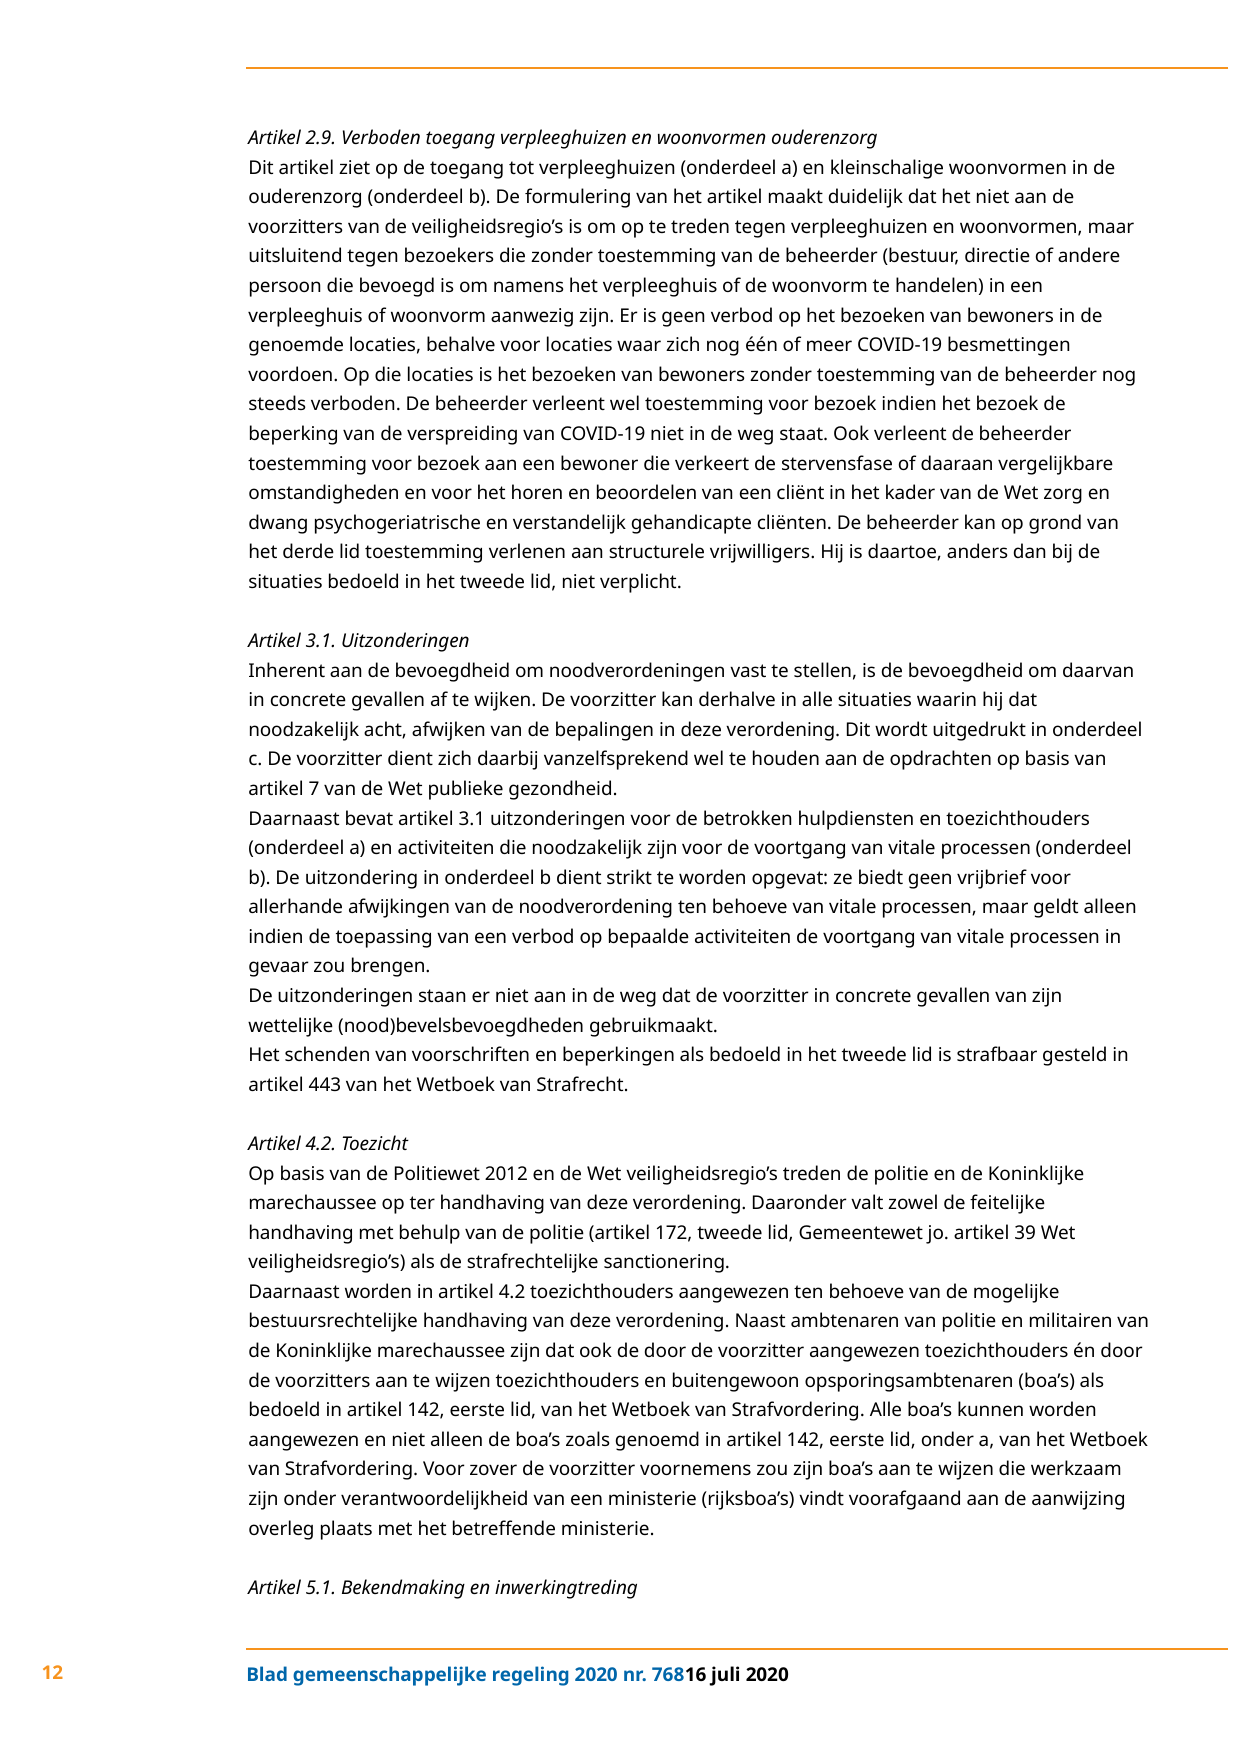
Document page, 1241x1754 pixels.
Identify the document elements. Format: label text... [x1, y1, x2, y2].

text Het schenden van voorschriften en beperkingen als bedoeld in het tweede lid is strafbaar gesteld in artikel 443 van het Wetboek van Strafrecht. [248, 1041, 1152, 1097]
text De uitzonderingen staan er niet aan in de weg dat de voorzitter in concrete gevallen van zijn wettelijke (nood)bevelsbevoegdheden gebruikmaakt. [248, 982, 1152, 1038]
text Artikel 4.2. Toezicht [248, 1130, 1152, 1156]
text Daarnaast worden in artikel 4.2 toezichthouders aangewezen ten behoeve van de mogelijke bestuursrechtelijke handhaving van deze verordening. Naast ambtenaren van politie en militairen van de Koninklijke marechaussee zijn dat ook de door de voorzitter aangewezen toezichthouders én door de voorzitters aan te wijzen toezichthouders en buitengewoon opsporingsambtenaren (boa’s) als bedoeld in artikel 142, eerste lid, van het Wetboek van Strafvordering. Alle boa’s kunnen worden aangewezen en niet alleen de boa’s zoals genoemd in artikel 142, eerste lid, onder a, van het Wetboek van Strafvordering. Voor zover de voorzitter voornemens zou zijn boa’s aan te wijzen die werkzaam zijn onder verantwoordelijkheid van een ministerie (rijksboa’s) vindt voorafgaand aan de aanwijzing overleg plaats met het betreffende ministerie. [248, 1278, 1152, 1541]
text Daarnaast bevat artikel 3.1 uitzonderingen voor de betrokken hulpdiensten en toezichthouders (onderdeel a) en activiteiten die noodzakelijk zijn voor de voortgang van vitale processen (onderdeel b). De uitzondering in onderdeel b dient strikt te worden opgevat: ze biedt geen vrijbrief voor allerhande afwijkingen van de noodverordening ten behoeve van vitale processen, maar geldt alleen indien de toepassing van een verbod op bepaalde activiteiten de voortgang van vitale processen in gevaar zou brengen. [248, 805, 1152, 978]
text Inherent aan de bevoegdheid om noodverordeningen vast te stellen, is de bevoegdheid om daarvan in concrete gevallen af te wijken. De voorzitter kan derhalve in alle situaties waarin hij dat noodzakelijk acht, afwijken van de bepalingen in deze verordening. Dit wordt uitgedrukt in onderdeel c. De voorzitter dient zich daarbij vanzelfsprekend wel te houden aan de opdrachten op basis van artikel 7 van de Wet publieke gezondheid. [248, 657, 1152, 801]
text Dit artikel ziet op de toegang tot verpleeghuizen (onderdeel a) en kleinschalige woonvormen in de ouderenzorg (onderdeel b). De formulering van het artikel maakt duidelijk dat het niet aan de voorzitters van de veiligheidsregio’s is om op te treden tegen verpleeghuizen en woonvormen, maar uitsluitend tegen bezoekers die zonder toestemming van de beheerder (bestuur, directie of andere persoon die bevoegd is om namens het verpleeghuis of de woonvorm te handelen) in een verpleeghuis of woonvorm aanwezig zijn. Er is geen verbod op het bezoeken van bewoners in de genoemde locaties, behalve voor locaties waar zich nog één of meer COVID-19 besmettingen voordoen. Op die locaties is het bezoeken van bewoners zonder toestemming van de beheerder nog steeds verboden. De beheerder verleent wel toestemming voor bezoek indien het bezoek de beperking van de verspreiding van COVID-19 niet in de weg staat. Ook verleent de beheerder toestemming voor bezoek aan een bewoner die verkeert de stervensfase of daaraan vergelijkbare omstandigheden en voor het horen en beoordelen van een cliënt in het kader van de Wet zorg en dwang psychogeriatrische en verstandelijk gehandicapte cliënten. De beheerder kan op grond van het derde lid toestemming verlenen aan structurele vrijwilligers. Hij is daartoe, anders dan bij de situaties bedoeld in het tweede lid, niet verplicht. [248, 154, 1152, 594]
text Op basis van de Politiewet 2012 en de Wet veiligheidsregio’s treden de politie en de Koninklijke marechaussee op ter handhaving van deze verordening. Daaronder valt zowel de feitelijke handhaving met behulp van de politie (artikel 172, tweede lid, Gemeentewet jo. artikel 39 Wet veiligheidsregio’s) als de strafrechtelijke sanctionering. [248, 1160, 1152, 1274]
picture [41, 47, 231, 172]
text Artikel 5.1. Bekendmaking en inwerkingtreding [248, 1574, 1152, 1600]
text Artikel 2.9. Verboden toegang verpleeghuizen en woonvormen ouderenzorg [248, 124, 1152, 150]
text Artikel 3.1. Uitzonderingen [248, 627, 1152, 653]
